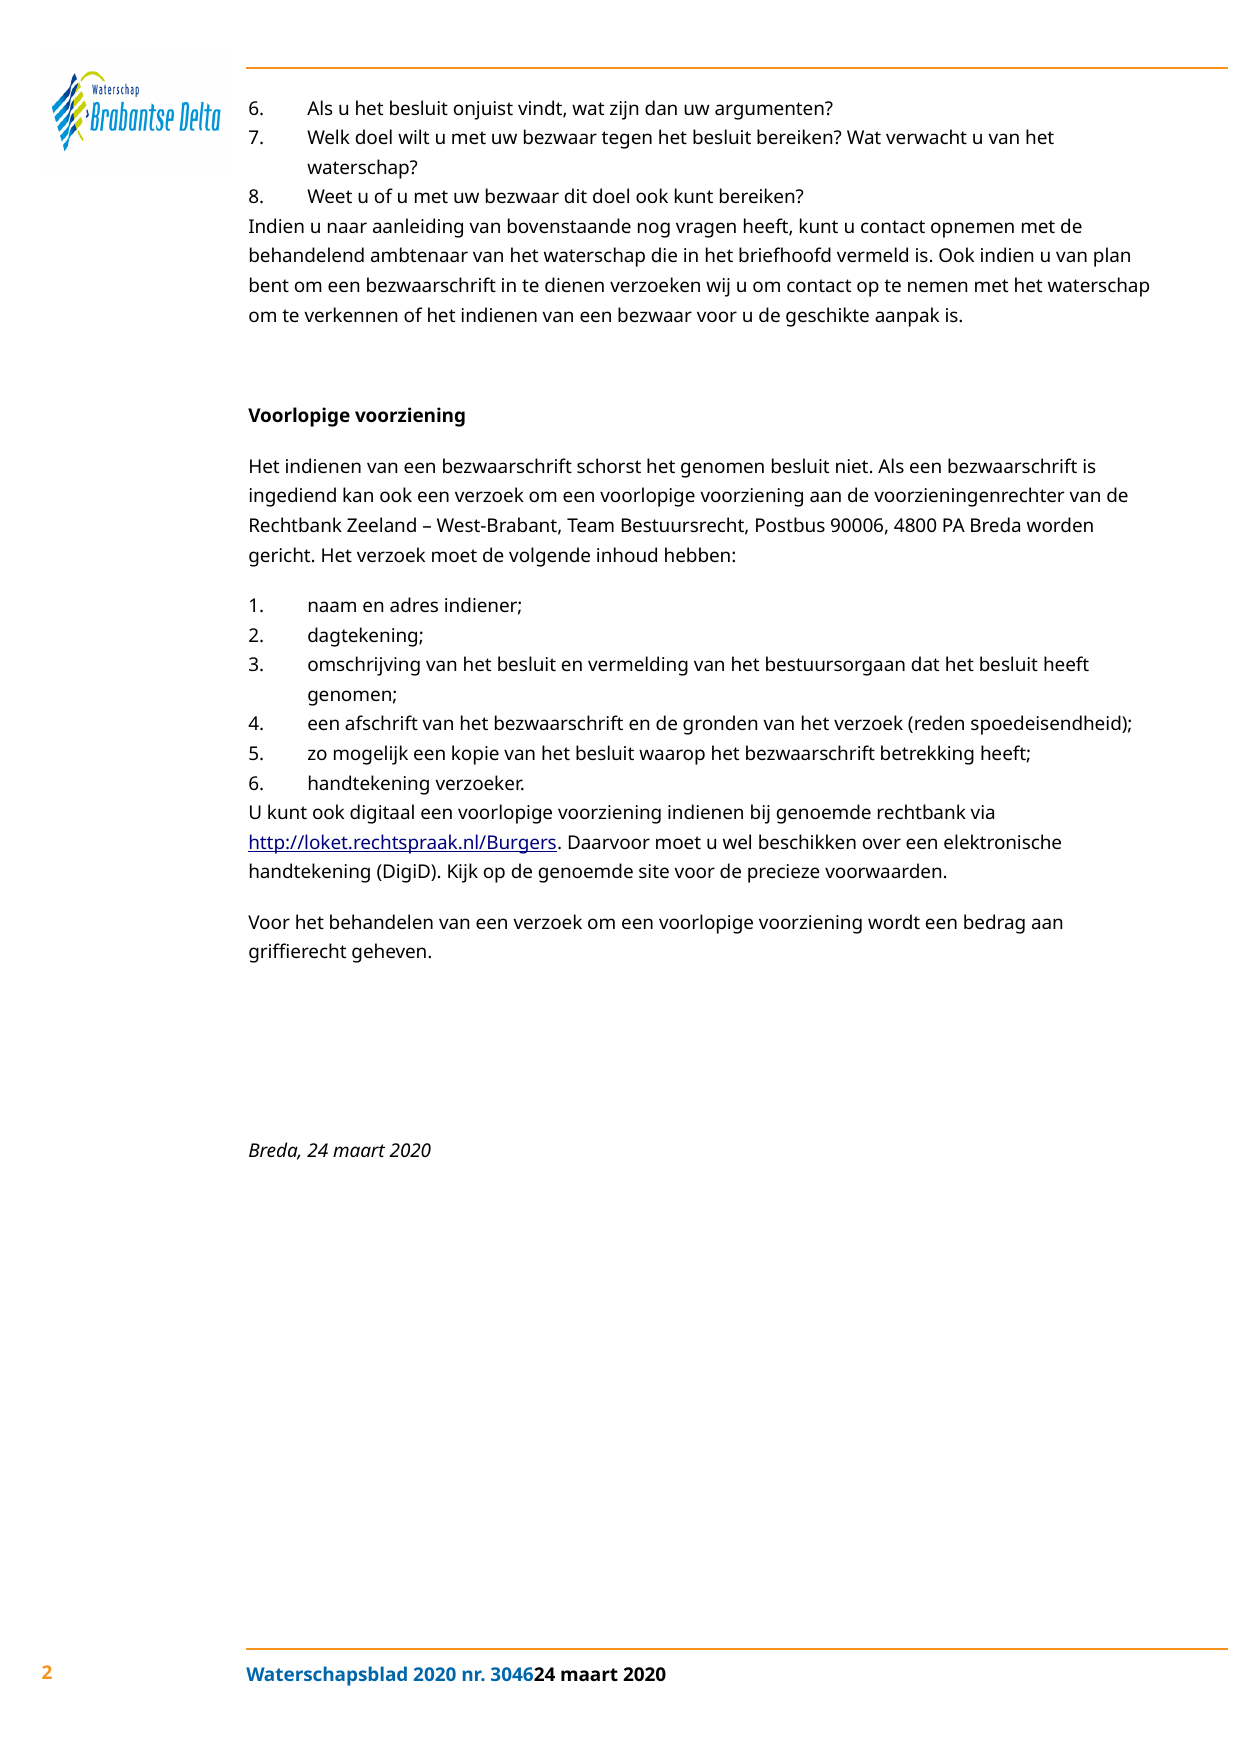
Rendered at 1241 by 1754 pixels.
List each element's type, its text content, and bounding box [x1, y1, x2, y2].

text Voorlopige voorziening [248, 403, 1152, 428]
list Als u het besluit onjuist vindt, wat zijn dan uw argumenten? [248, 95, 1152, 121]
list Weet u of u met uw bezwaar dit doel ook kunt bereiken? [248, 183, 1152, 209]
list dagtekening; [248, 622, 1152, 648]
list omschrijving van het besluit en vermelding van het bestuursorgaan dat het besluit heeft genomen; [248, 651, 1152, 707]
text Het indienen van een bezwaarschrift schorst het genomen besluit niet. Als een bezwaarschrift is ingediend kan ook een verzoek om een voorlopige voorziening aan de voorzieningenrechter van de Rechtbank Zeeland – West-Brabant, Team Bestuursrecht, Postbus 90006, 4800 PA Breda worden gericht. Het verzoek moet de volgende inhoud hebben: [248, 453, 1152, 568]
list zo mogelijk een kopie van het besluit waarop het bezwaarschrift betrekking heeft; [248, 740, 1152, 766]
text Voor het behandelen van een verzoek om een voorlopige voorziening wordt een bedrag aan griffierecht geheven. [248, 909, 1152, 964]
text Indien u naar aanleiding van bovenstaande nog vragen heeft, kunt u contact opnemen met de behandelend ambtenaar van het waterschap die in het briefhoofd vermeld is. Ook indien u van plan bent om een bezwaarschrift in te dienen verzoeken wij u om contact op te nemen met het waterschap om te verkennen of het indienen van een bezwaar voor u de geschikte aanpak is. [248, 213, 1152, 328]
text Breda, 24 maart 2020 [248, 1138, 1152, 1163]
picture [41, 47, 231, 172]
text U kunt ook digitaal een voorlopige voorziening indienen bij genoemde rechtbank via http://loket.rechtspraak.nl/Burgers. Daarvoor moet u wel beschikken over een elektronische handtekening (DigiD). Kijk op de genoemde site voor de precieze voorwaarden. [248, 799, 1152, 884]
list een afschrift van het bezwaarschrift en de gronden van het verzoek (reden spoedeisendheid); [248, 711, 1152, 736]
list naam en adres indiener; [248, 592, 1152, 618]
list handtekening verzoeker. [248, 770, 1152, 796]
list Welk doel wilt u met uw bezwaar tegen het besluit bereiken? Wat verwacht u van het waterschap? [248, 124, 1152, 180]
